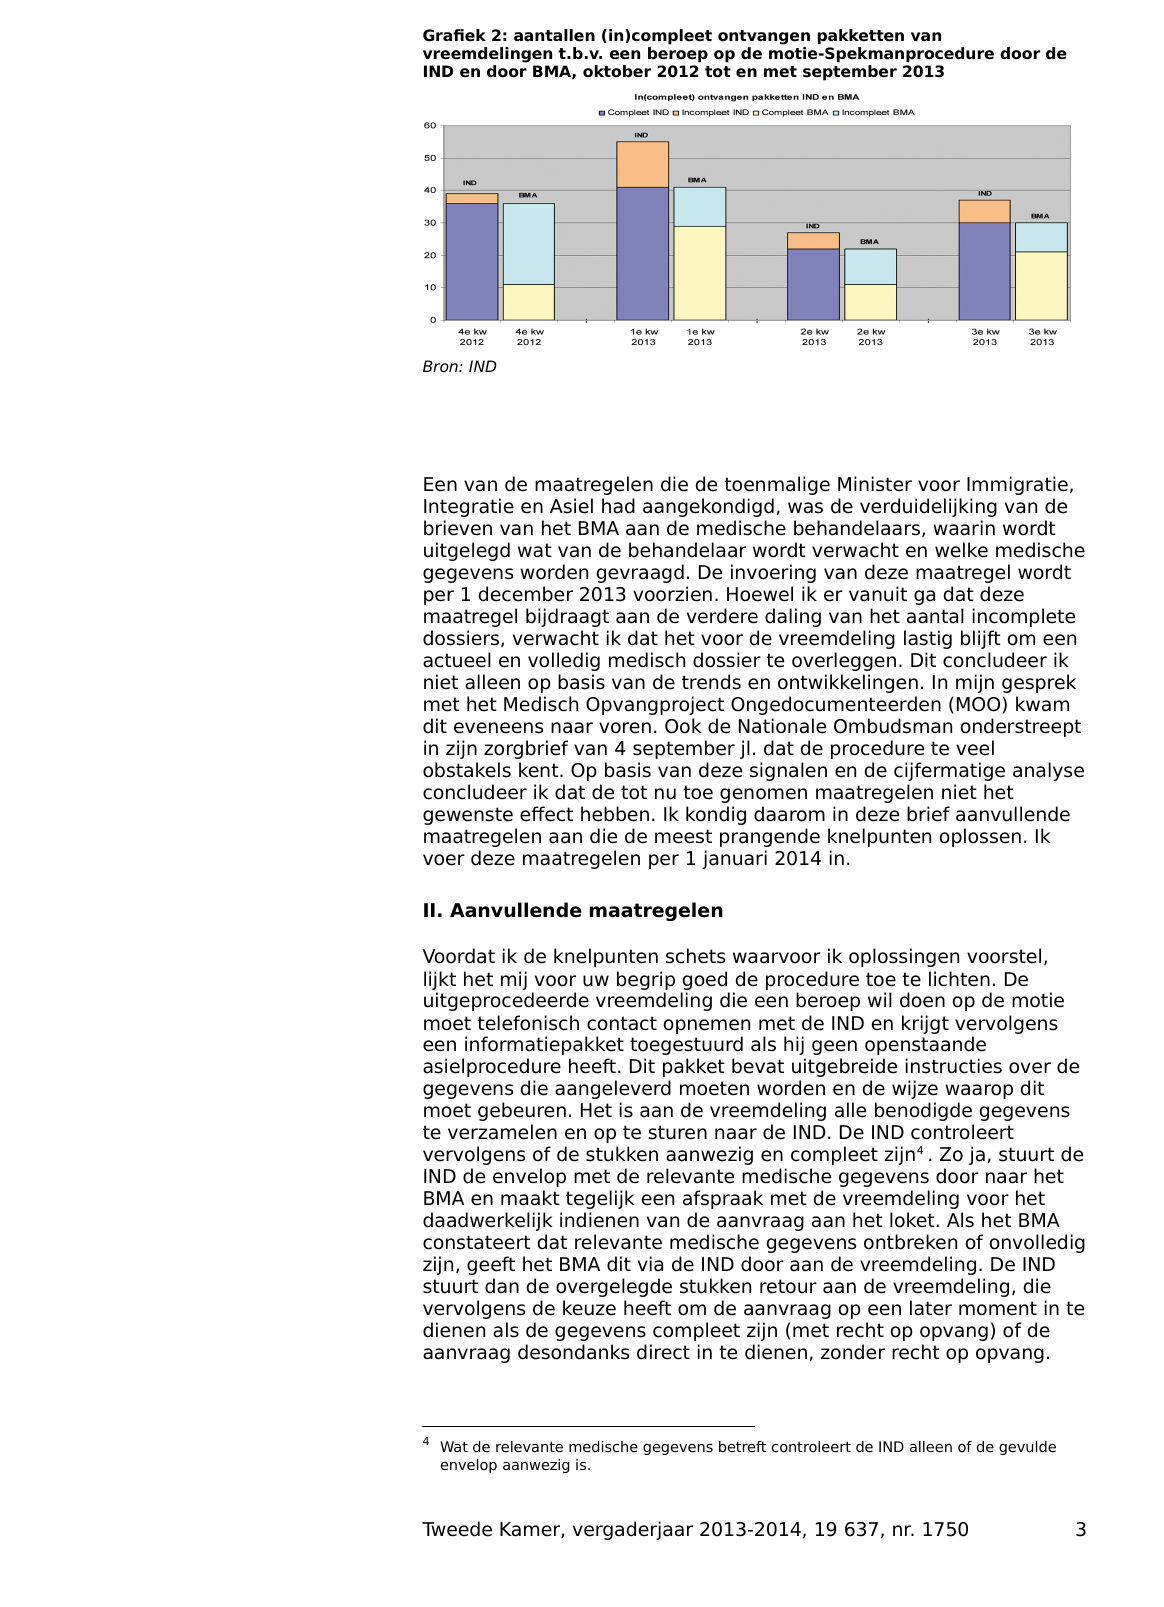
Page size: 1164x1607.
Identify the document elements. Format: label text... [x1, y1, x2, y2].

text Een van de maatregelen die de toenmalige Minister voor Immigratie, Integratie en Asiel had aangekondigd, was de verduidelijking van de brieven van het BMA aan de medische behandelaars, waarin wordt uitgelegd wat van de behandelaar wordt verwacht en welke medische gegevens worden gevraagd. De invoering van deze maatregel wordt per 1 december 2013 voorzien. Hoewel ik er vanuit ga dat deze maatregel bijdraagt aan de verdere daling van het aantal incomplete dossiers, verwacht ik dat het voor de vreemdeling lastig blijft om een actueel en volledig medisch dossier te overleggen. Dit concludeer ik niet alleen op basis van de trends en ontwikkelingen. In mijn gesprek met het Medisch Opvangproject Ongedocumenteerden (MOO) kwam dit eveneens naar voren. Ook de Nationale Ombudsman onderstreept in zijn zorgbrief van 4 september jl. dat de procedure te veel obstakels kent. Op basis van deze signalen en de cijfermatige analyse concludeer ik dat de tot nu toe genomen maatregelen niet het gewenste effect hebben. Ik kondig daarom in deze brief aanvullende maatregelen aan die de meest prangende knelpunten oplossen. Ik voer deze maatregelen per 1 januari 2014 in. [422, 474, 1087, 869]
text Bron: IND [422, 358, 1072, 377]
text Wat de relevante medische gegevens betreft controleert de IND alleen of de gevulde envelop aanwezig is. [422, 1435, 1087, 1474]
text Voordat ik de knelpunten schets waarvoor ik oplossingen voorstel, lijkt het mij voor uw begrip goed de procedure toe te lichten. De uitgeprocedeerde vreemdeling die een beroep wil doen op de motie moet telefonisch contact opnemen met de IND en krijgt vervolgens een informatiepakket toegestuurd als hij geen openstaande asielprocedure heeft. Dit pakket bevat uitgebreide instructies over de gegevens die aangeleverd moeten worden en de wijze waarop dit moet gebeuren. Het is aan de vreemdeling alle benodigde gegevens te verzamelen en op te sturen naar de IND. De IND controleert vervolgens of de stukken aanwezig en compleet zijn. Zo ja, stuurt de IND de envelop met de relevante medische gegevens door naar het BMA en maakt tegelijk een afspraak met de vreemdeling voor het daadwerkelijk indienen van de aanvraag aan het loket. Als het BMA constateert dat relevante medische gegevens ontbreken of onvolledig zijn, geeft het BMA dit via de IND door aan de vreemdeling. De IND stuurt dan de overgelegde stukken retour aan de vreemdeling, die vervolgens de keuze heeft om de aanvraag op een later moment in te dienen als de gegevens compleet zijn (met recht op opvang) of de aanvraag desondanks direct in te dienen, zonder recht op opvang. [422, 946, 1087, 1364]
subtitle II. Aanvullende maatregelen [422, 899, 1087, 921]
text Grafiek 2: aantallen (in)compleet ontvangen pakketten van vreemdelingen t.b.v. een beroep op de motie-Spekmanprocedure door de IND en door BMA, oktober 2012 tot en met september 2013 [422, 27, 1072, 81]
picture [422, 92, 1072, 347]
